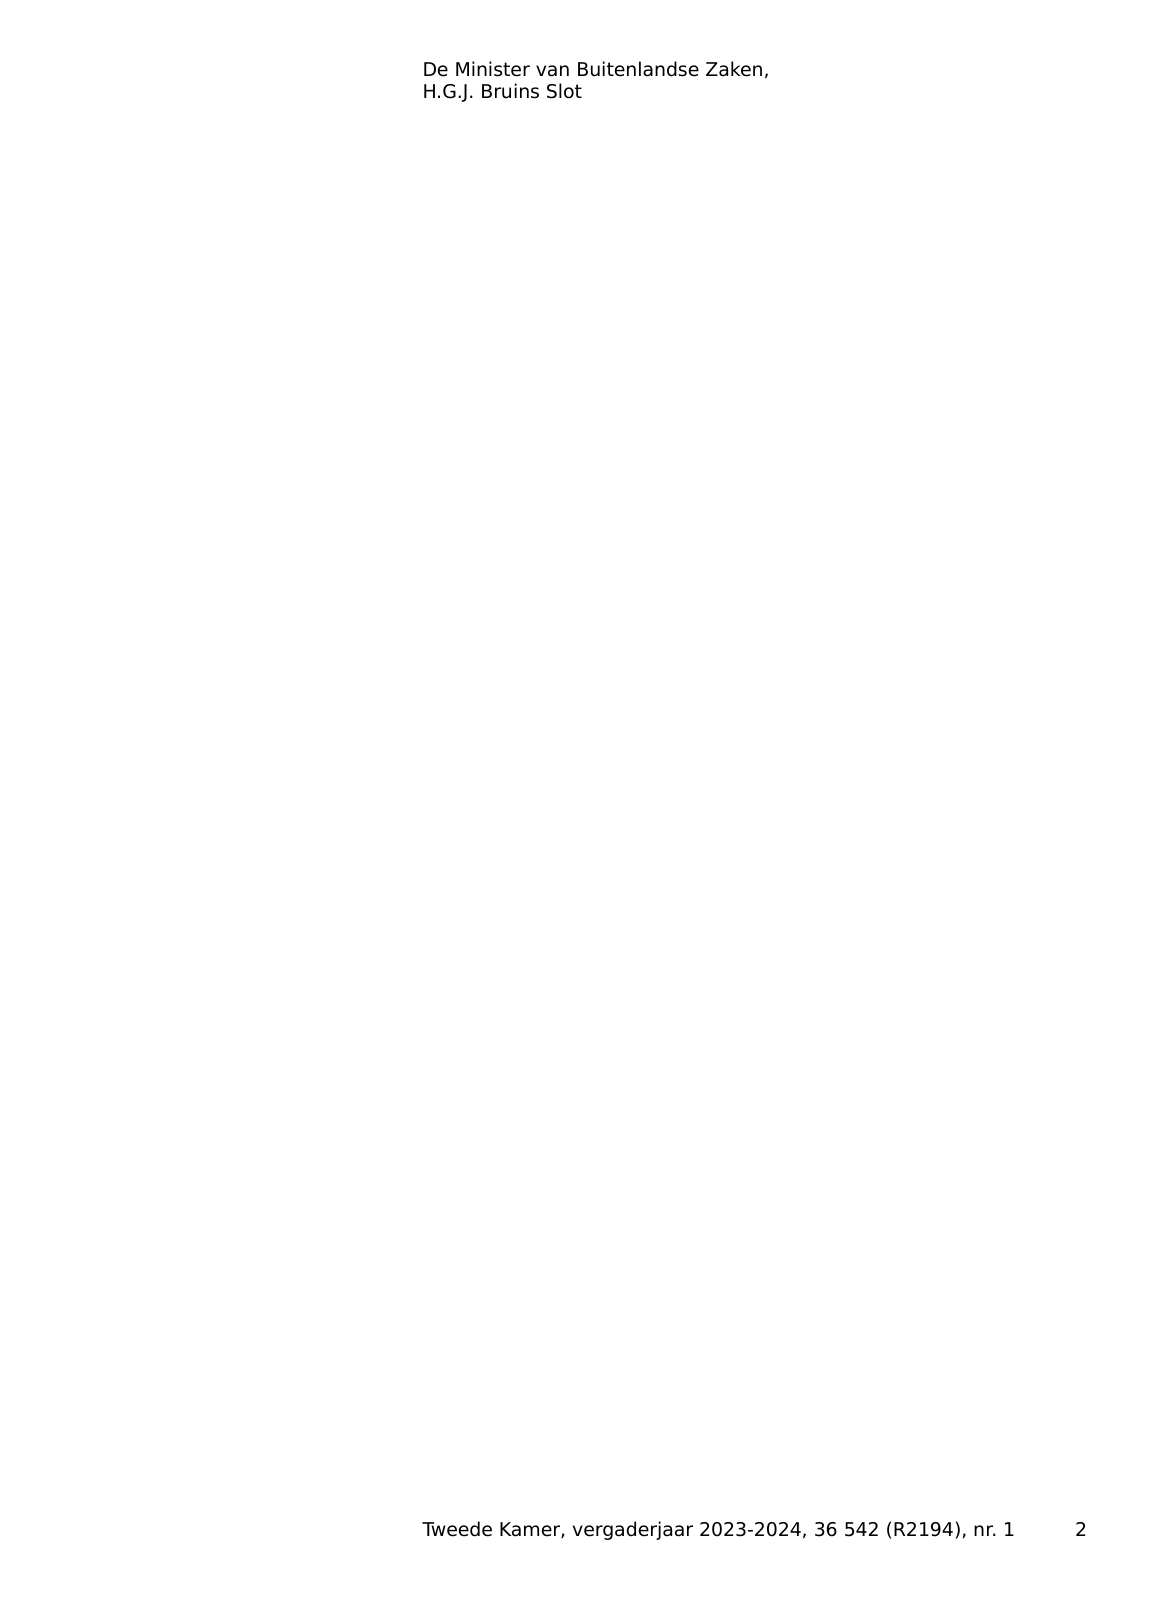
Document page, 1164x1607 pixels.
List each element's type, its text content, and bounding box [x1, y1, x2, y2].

text De Minister van Buitenlandse Zaken, H.G.J. Bruins Slot [422, 59, 1087, 103]
